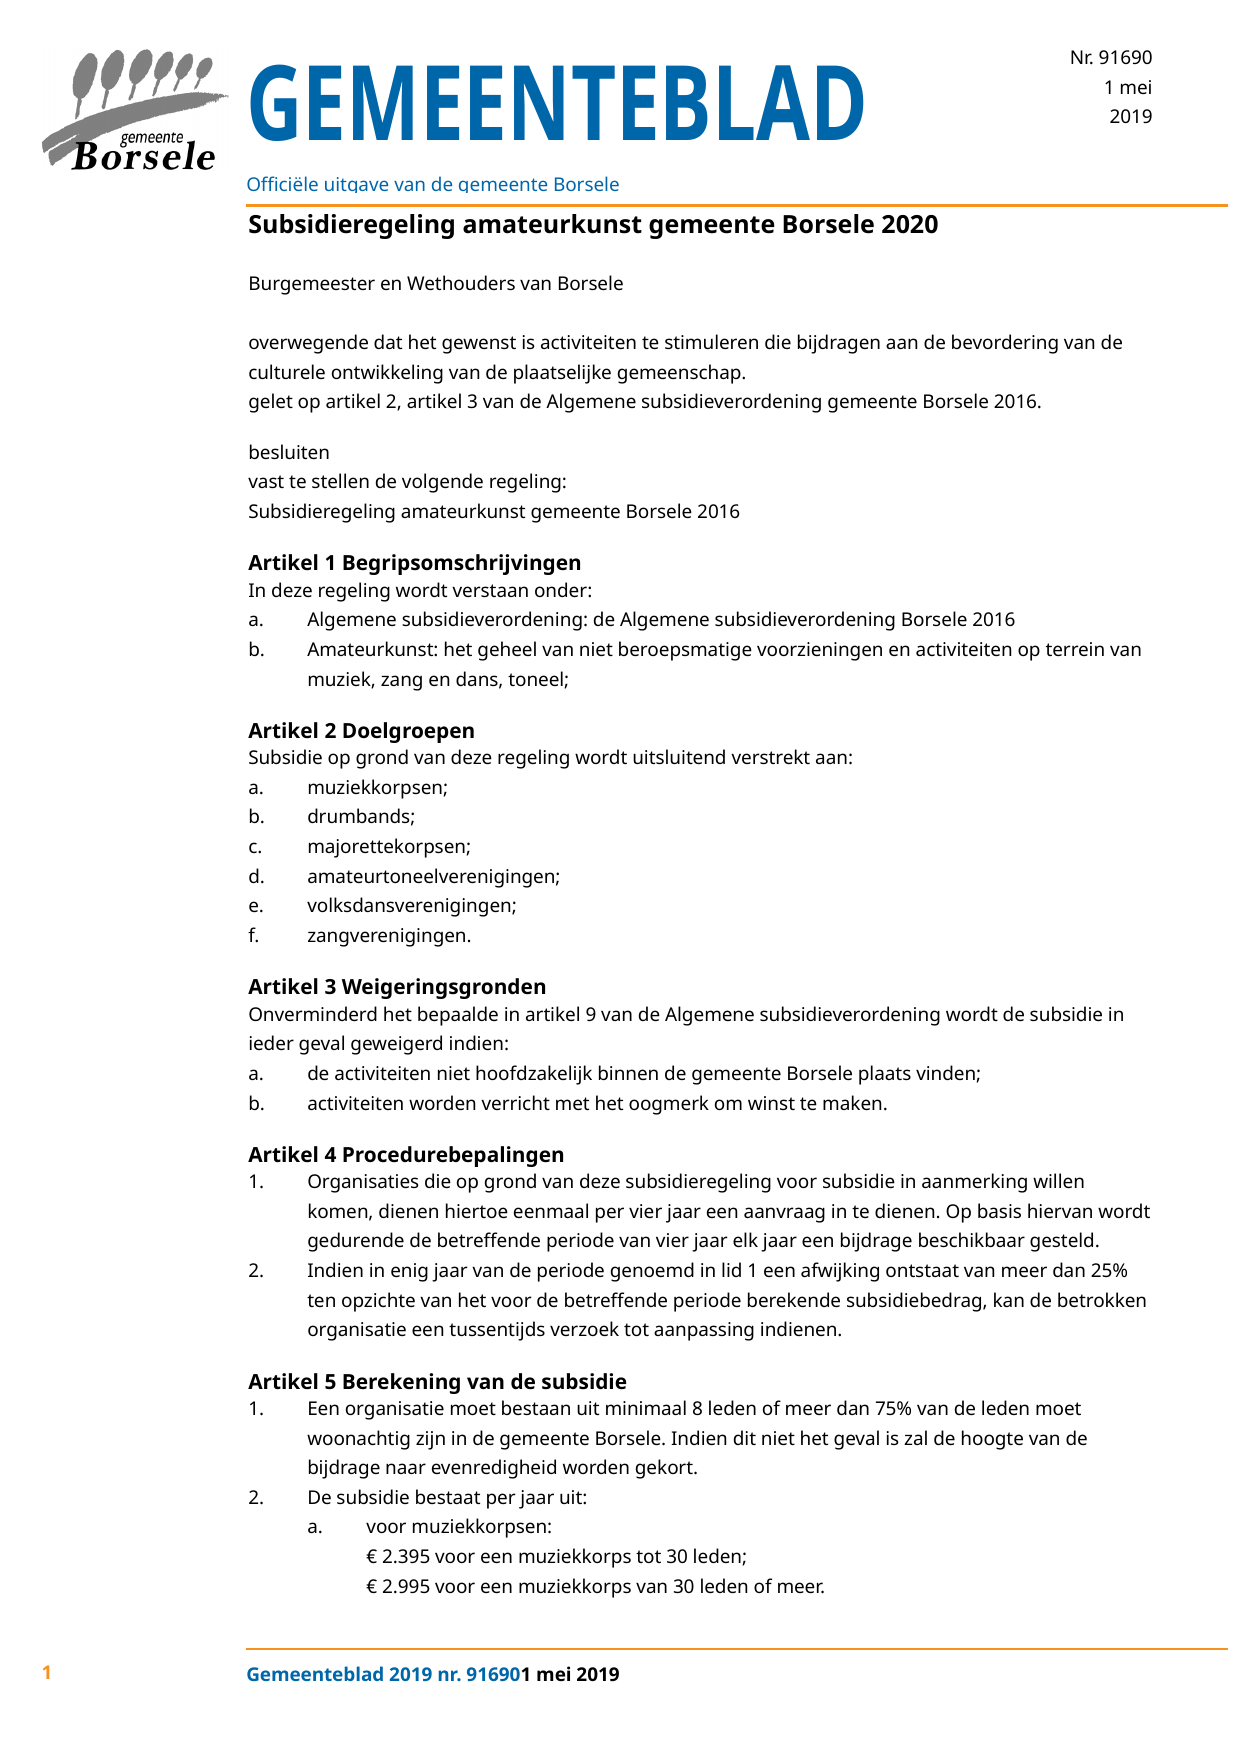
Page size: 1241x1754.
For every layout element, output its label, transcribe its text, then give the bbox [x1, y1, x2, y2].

text In deze regeling wordt verstaan onder: [248, 577, 1152, 603]
text Artikel 5 Berekening van de subsidie [248, 1367, 1152, 1395]
list Algemene subsidieverordening: de Algemene subsidieverordening Borsele 2016 [248, 607, 1152, 632]
list Organisaties die op grond van deze subsidieregeling voor subsidie in aanmerking willen komen, dienen hiertoe eenmaal per vier jaar een aanvraag in te dienen. Op basis hiervan wordt gedurende de betreffende periode van vier jaar elk jaar een bijdrage beschikbaar gesteld. [248, 1168, 1152, 1253]
text Onverminderd het bepaalde in artikel 9 van de Algemene subsidieverordening wordt de subsidie in ieder geval geweigerd indien: [248, 1001, 1152, 1056]
list Amateurkunst: het geheel van niet beroepsmatige voorzieningen en activiteiten op terrein van muziek, zang en dans, toneel; [248, 636, 1152, 691]
text Artikel 1 Begripsomschrijvingen [248, 548, 1152, 577]
text Artikel 3 Weigeringsgronden [248, 972, 1152, 1001]
text Subsidie op grond van deze regeling wordt uitsluitend verstrekt aan: [248, 744, 1152, 770]
list Een organisatie moet bestaan uit minimaal 8 leden of meer dan 75% van de leden moet woonachtig zijn in de gemeente Borsele. Indien dit niet het geval is zal de hoogte van de bijdrage naar evenredigheid worden gekort. [248, 1395, 1152, 1480]
list De subsidie bestaat per jaar uit: [248, 1484, 1152, 1510]
text gelet op artikel 2, artikel 3 van de Algemene subsidieverordening gemeente Borsele 2016. [248, 389, 1152, 414]
text Subsidieregeling amateurkunst gemeente Borsele 2020 [248, 207, 1152, 241]
list Indien in enig jaar van de periode genoemd in lid 1 een afwijking ontstaat van meer dan 25% ten opzichte van het voor de betreffende periode berekende subsidiebedrag, kan de betrokken organisatie een tussentijds verzoek tot aanpassing indienen. [248, 1257, 1152, 1342]
list volksdansverenigingen; [248, 892, 1152, 918]
text Subsidieregeling amateurkunst gemeente Borsele 2016 [248, 498, 1152, 524]
list € 2.995 voor een muziekkorps van 30 leden of meer. [307, 1573, 1152, 1598]
text Artikel 2 Doelgroepen [248, 716, 1152, 744]
text overwegende dat het gewenst is activiteiten te stimuleren die bijdragen aan de bevordering van de culturele ontwikkeling van de plaatselijke gemeenschap. [248, 329, 1152, 385]
list voor muziekkorpsen: [307, 1514, 1152, 1539]
list muziekkorpsen; [248, 774, 1152, 800]
list zangverenigingen. [248, 922, 1152, 948]
list € 2.395 voor een muziekkorps tot 30 leden; [307, 1543, 1152, 1569]
list drumbands; [248, 804, 1152, 829]
list amateurtoneelverenigingen; [248, 863, 1152, 889]
list de activiteiten niet hoofdzakelijk binnen de gemeente Borsele plaats vinden; [248, 1060, 1152, 1086]
text vast te stellen de volgende regeling: [248, 468, 1152, 494]
text Burgemeester en Wethouders van Borsele [248, 270, 1152, 296]
text Artikel 4 Procedurebepalingen [248, 1140, 1152, 1168]
text besluiten [248, 439, 1152, 465]
picture [41, 47, 231, 172]
list activiteiten worden verricht met het oogmerk om winst te maken. [248, 1090, 1152, 1115]
list majorettekorpsen; [248, 833, 1152, 859]
